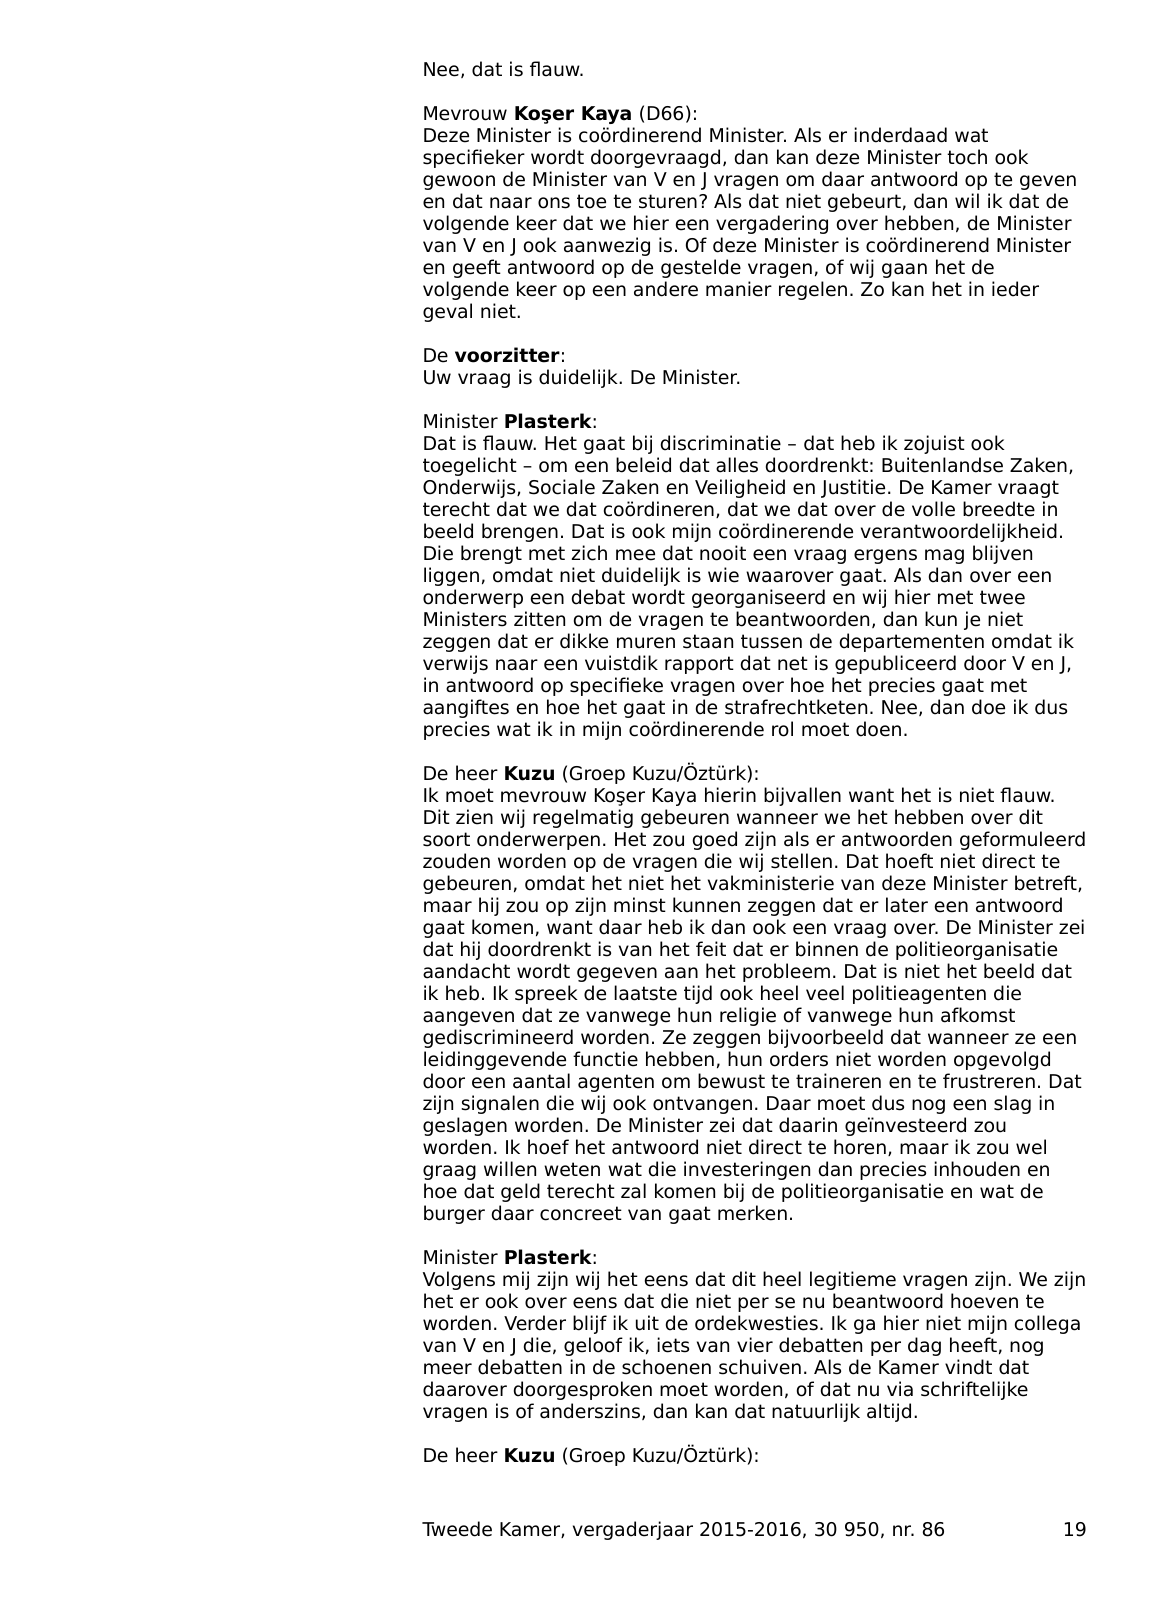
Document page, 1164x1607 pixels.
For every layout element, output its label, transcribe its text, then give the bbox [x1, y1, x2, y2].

text Deze Minister is coördinerend Minister. Als er inderdaad wat specifieker wordt doorgevraagd, dan kan deze Minister toch ook gewoon de Minister van V en J vragen om daar antwoord op te geven en dat naar ons toe te sturen? Als dat niet gebeurt, dan wil ik dat de volgende keer dat we hier een vergadering over hebben, de Minister van V en J ook aanwezig is. Of deze Minister is coördinerend Minister en geeft antwoord op de gestelde vragen, of wij gaan het de volgende keer op een andere manier regelen. Zo kan het in ieder geval niet. [422, 125, 1087, 323]
text Ik moet mevrouw Koşer Kaya hierin bijvallen want het is niet flauw. Dit zien wij regelmatig gebeuren wanneer we het hebben over dit soort onderwerpen. Het zou goed zijn als er antwoorden geformuleerd zouden worden op de vragen die wij stellen. Dat hoeft niet direct te gebeuren, omdat het niet het vakministerie van deze Minister betreft, maar hij zou op zijn minst kunnen zeggen dat er later een antwoord gaat komen, want daar heb ik dan ook een vraag over. De Minister zei dat hij doordrenkt is van het feit dat er binnen de politieorganisatie aandacht wordt gegeven aan het probleem. Dat is niet het beeld dat ik heb. Ik spreek de laatste tijd ook heel veel politieagenten die aangeven dat ze vanwege hun religie of vanwege hun afkomst gediscrimineerd worden. Ze zeggen bijvoorbeeld dat wanneer ze een leidinggevende functie hebben, hun orders niet worden opgevolgd door een aantal agenten om bewust te traineren en te frustreren. Dat zijn signalen die wij ook ontvangen. Daar moet dus nog een slag in geslagen worden. De Minister zei dat daarin geïnvesteerd zou worden. Ik hoef het antwoord niet direct te horen, maar ik zou wel graag willen weten wat die investeringen dan precies inhouden en hoe dat geld terecht zal komen bij de politieorganisatie en wat de burger daar concreet van gaat merken. [422, 785, 1087, 1225]
text Uw vraag is duidelijk. De Minister. [422, 367, 1087, 389]
text Minister Plasterk: [422, 1247, 1087, 1269]
text Dat is flauw. Het gaat bij discriminatie – dat heb ik zojuist ook toegelicht – om een beleid dat alles doordrenkt: Buitenlandse Zaken, Onderwijs, Sociale Zaken en Veiligheid en Justitie. De Kamer vraagt terecht dat we dat coördineren, dat we dat over de volle breedte in beeld brengen. Dat is ook mijn coördinerende verantwoordelijkheid. Die brengt met zich mee dat nooit een vraag ergens mag blijven liggen, omdat niet duidelijk is wie waarover gaat. Als dan over een onderwerp een debat wordt georganiseerd en wij hier met twee Ministers zitten om de vragen te beantwoorden, dan kun je niet zeggen dat er dikke muren staan tussen de departementen omdat ik verwijs naar een vuistdik rapport dat net is gepubliceerd door V en J, in antwoord op specifieke vragen over hoe het precies gaat met aangiftes en hoe het gaat in de strafrechtketen. Nee, dan doe ik dus precies wat ik in mijn coördinerende rol moet doen. [422, 433, 1087, 741]
text Mevrouw Koşer Kaya (D66): [422, 103, 1087, 125]
text De voorzitter: [422, 345, 1087, 367]
text De heer Kuzu (Groep Kuzu/Öztürk): [422, 1445, 1087, 1467]
text Minister Plasterk: [422, 411, 1087, 433]
text De heer Kuzu (Groep Kuzu/Öztürk): [422, 763, 1087, 785]
text Nee, dat is flauw. [422, 59, 1087, 81]
text Volgens mij zijn wij het eens dat dit heel legitieme vragen zijn. We zijn het er ook over eens dat die niet per se nu beantwoord hoeven te worden. Verder blijf ik uit de ordekwesties. Ik ga hier niet mijn collega van V en J die, geloof ik, iets van vier debatten per dag heeft, nog meer debatten in de schoenen schuiven. Als de Kamer vindt dat daarover doorgesproken moet worden, of dat nu via schriftelijke vragen is of anderszins, dan kan dat natuurlijk altijd. [422, 1269, 1087, 1423]
